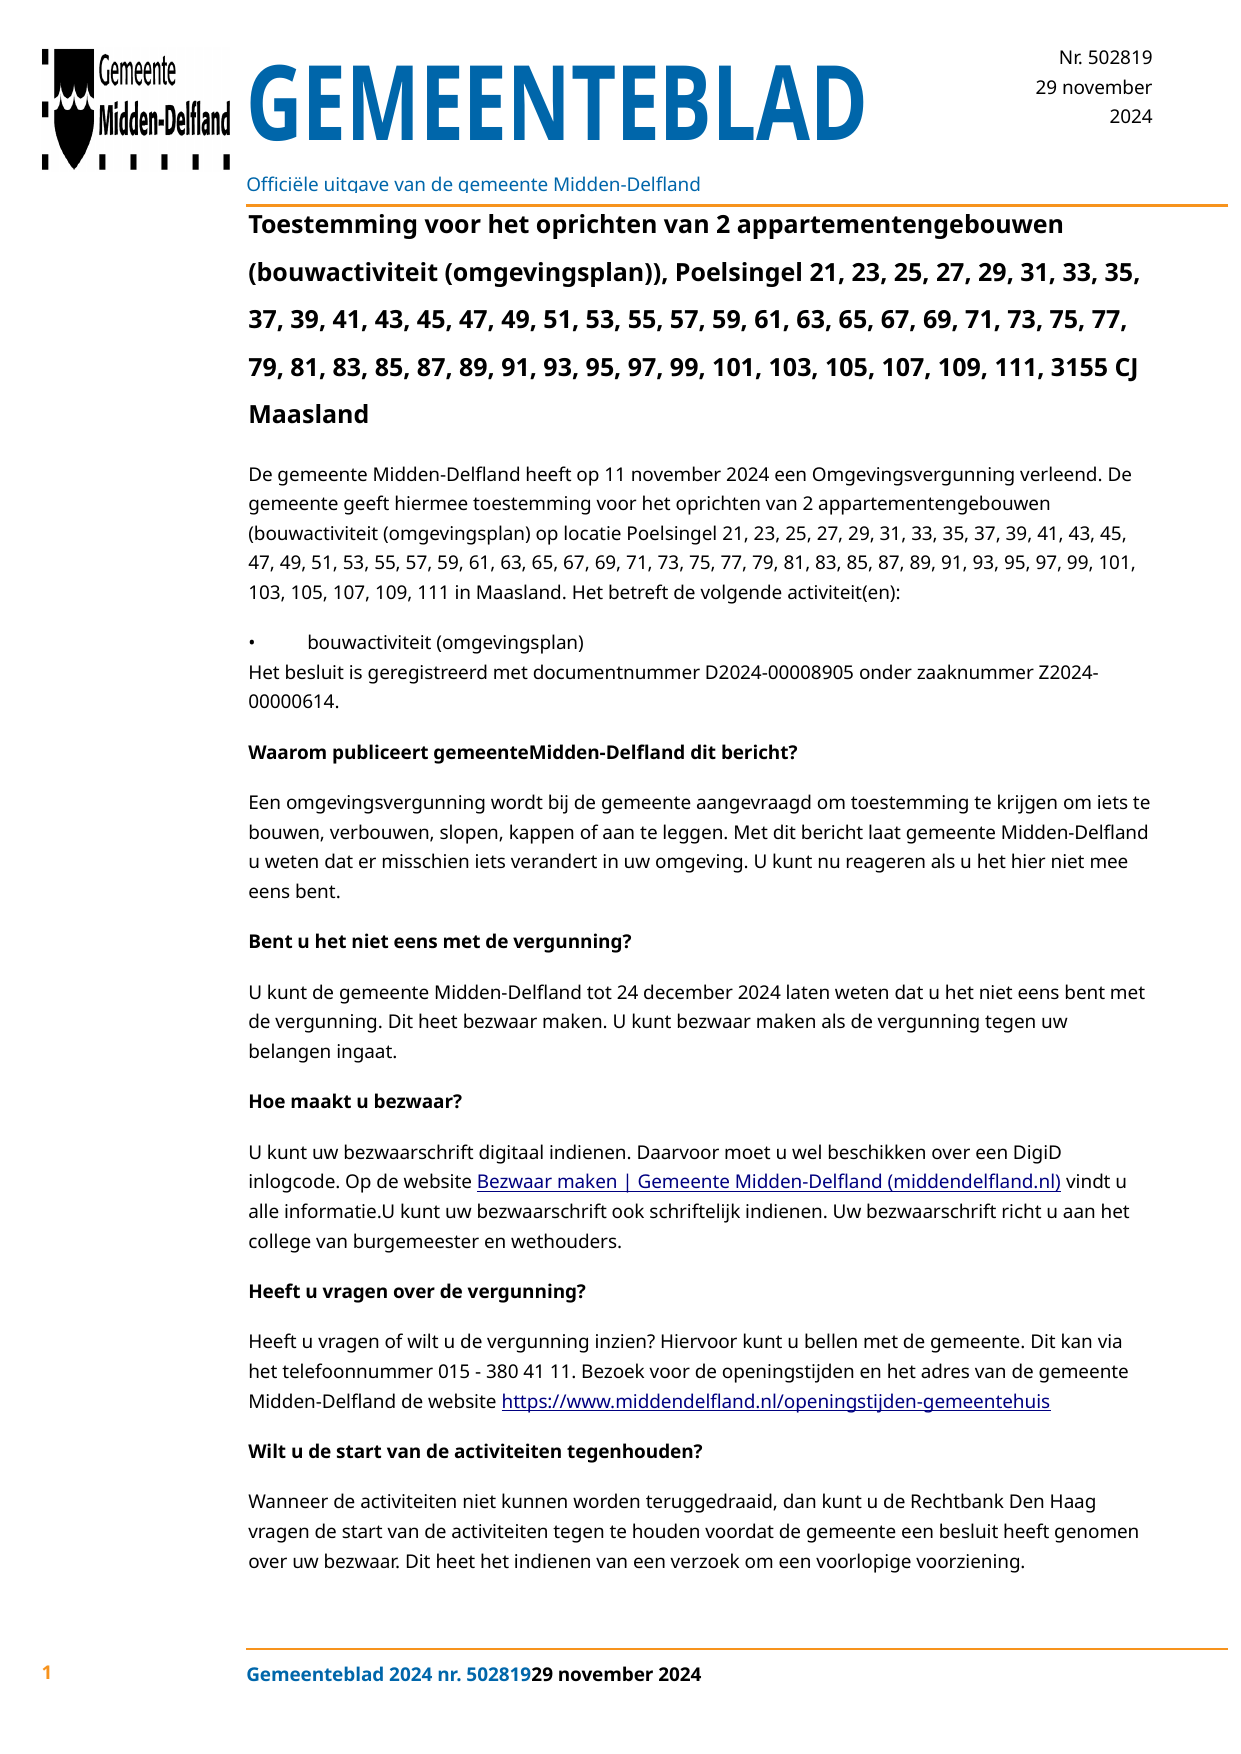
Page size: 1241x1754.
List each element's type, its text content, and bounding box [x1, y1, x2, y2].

text U kunt de gemeente Midden-Delfland tot 24 december 2024 laten weten dat u het niet eens bent met de vergunning. Dit heet bezwaar maken. U kunt bezwaar maken als de vergunning tegen uw belangen ingaat. [248, 979, 1152, 1064]
text Heeft u vragen of wilt u de vergunning inzien? Hiervoor kunt u bellen met de gemeente. Dit kan via het telefoonnummer 015 - 380 41 11. Bezoek voor de openingstijden en het adres van de gemeente Midden-Delfland de website https://www.middendelfland.nl/openingstijden-gemeentehuis [248, 1329, 1152, 1413]
text Waarom publiceert gemeenteMidden-Delfland dit bericht? [248, 739, 1152, 765]
text Wilt u de start van de activiteiten tegenhouden? [248, 1438, 1152, 1464]
text Hoe maakt u bezwaar? [248, 1089, 1152, 1114]
picture [41, 47, 231, 172]
text U kunt uw bezwaarschrift digitaal indienen. Daarvoor moet u wel beschikken over een DigiD inlogcode. Op de website Bezwaar maken | Gemeente Midden-Delfland (middendelfland.nl) vindt u alle informatie.U kunt uw bezwaarschrift ook schriftelijk indienen. Uw bezwaarschrift richt u aan het college van burgemeester en wethouders. [248, 1139, 1152, 1253]
text Toestemming voor het oprichten van 2 appartementengebouwen (bouwactiviteit (omgevingsplan)), Poelsingel 21, 23, 25, 27, 29, 31, 33, 35, 37, 39, 41, 43, 45, 47, 49, 51, 53, 55, 57, 59, 61, 63, 65, 67, 69, 71, 73, 75, 77, 79, 81, 83, 85, 87, 89, 91, 93, 95, 97, 99, 101, 103, 105, 107, 109, 111, 3155 CJ Maasland [248, 207, 1152, 431]
text Wanneer de activiteiten niet kunnen worden teruggedraaid, dan kunt u de Rechtbank Den Haag vragen de start van de activiteiten tegen te houden voordat de gemeente een besluit heeft genomen over uw bezwaar. Dit heet het indienen van een verzoek om een voorlopige voorziening. [248, 1489, 1152, 1573]
text Heeft u vragen over de vergunning? [248, 1278, 1152, 1304]
list bouwactiviteit (omgevingsplan) [248, 629, 1152, 655]
text Een omgevingsvergunning wordt bij de gemeente aangevraagd om toestemming te krijgen om iets te bouwen, verbouwen, slopen, kappen of aan te leggen. Met dit bericht laat gemeente Midden-Delfland u weten dat er misschien iets verandert in uw omgeving. U kunt nu reageren als u het hier niet mee eens bent. [248, 789, 1152, 904]
text Bent u het niet eens met de vergunning? [248, 929, 1152, 954]
text Het besluit is geregistreerd met documentnummer D2024-00008905 onder zaaknummer Z2024-00000614. [248, 659, 1152, 714]
text De gemeente Midden-Delfland heeft op 11 november 2024 een Omgevingsvergunning verleend. De gemeente geeft hiermee toestemming voor het oprichten van 2 appartementengebouwen (bouwactiviteit (omgevingsplan) op locatie Poelsingel 21, 23, 25, 27, 29, 31, 33, 35, 37, 39, 41, 43, 45, 47, 49, 51, 53, 55, 57, 59, 61, 63, 65, 67, 69, 71, 73, 75, 77, 79, 81, 83, 85, 87, 89, 91, 93, 95, 97, 99, 101, 103, 105, 107, 109, 111 in Maasland. Het betreft de volgende activiteit(en): [248, 461, 1152, 605]
